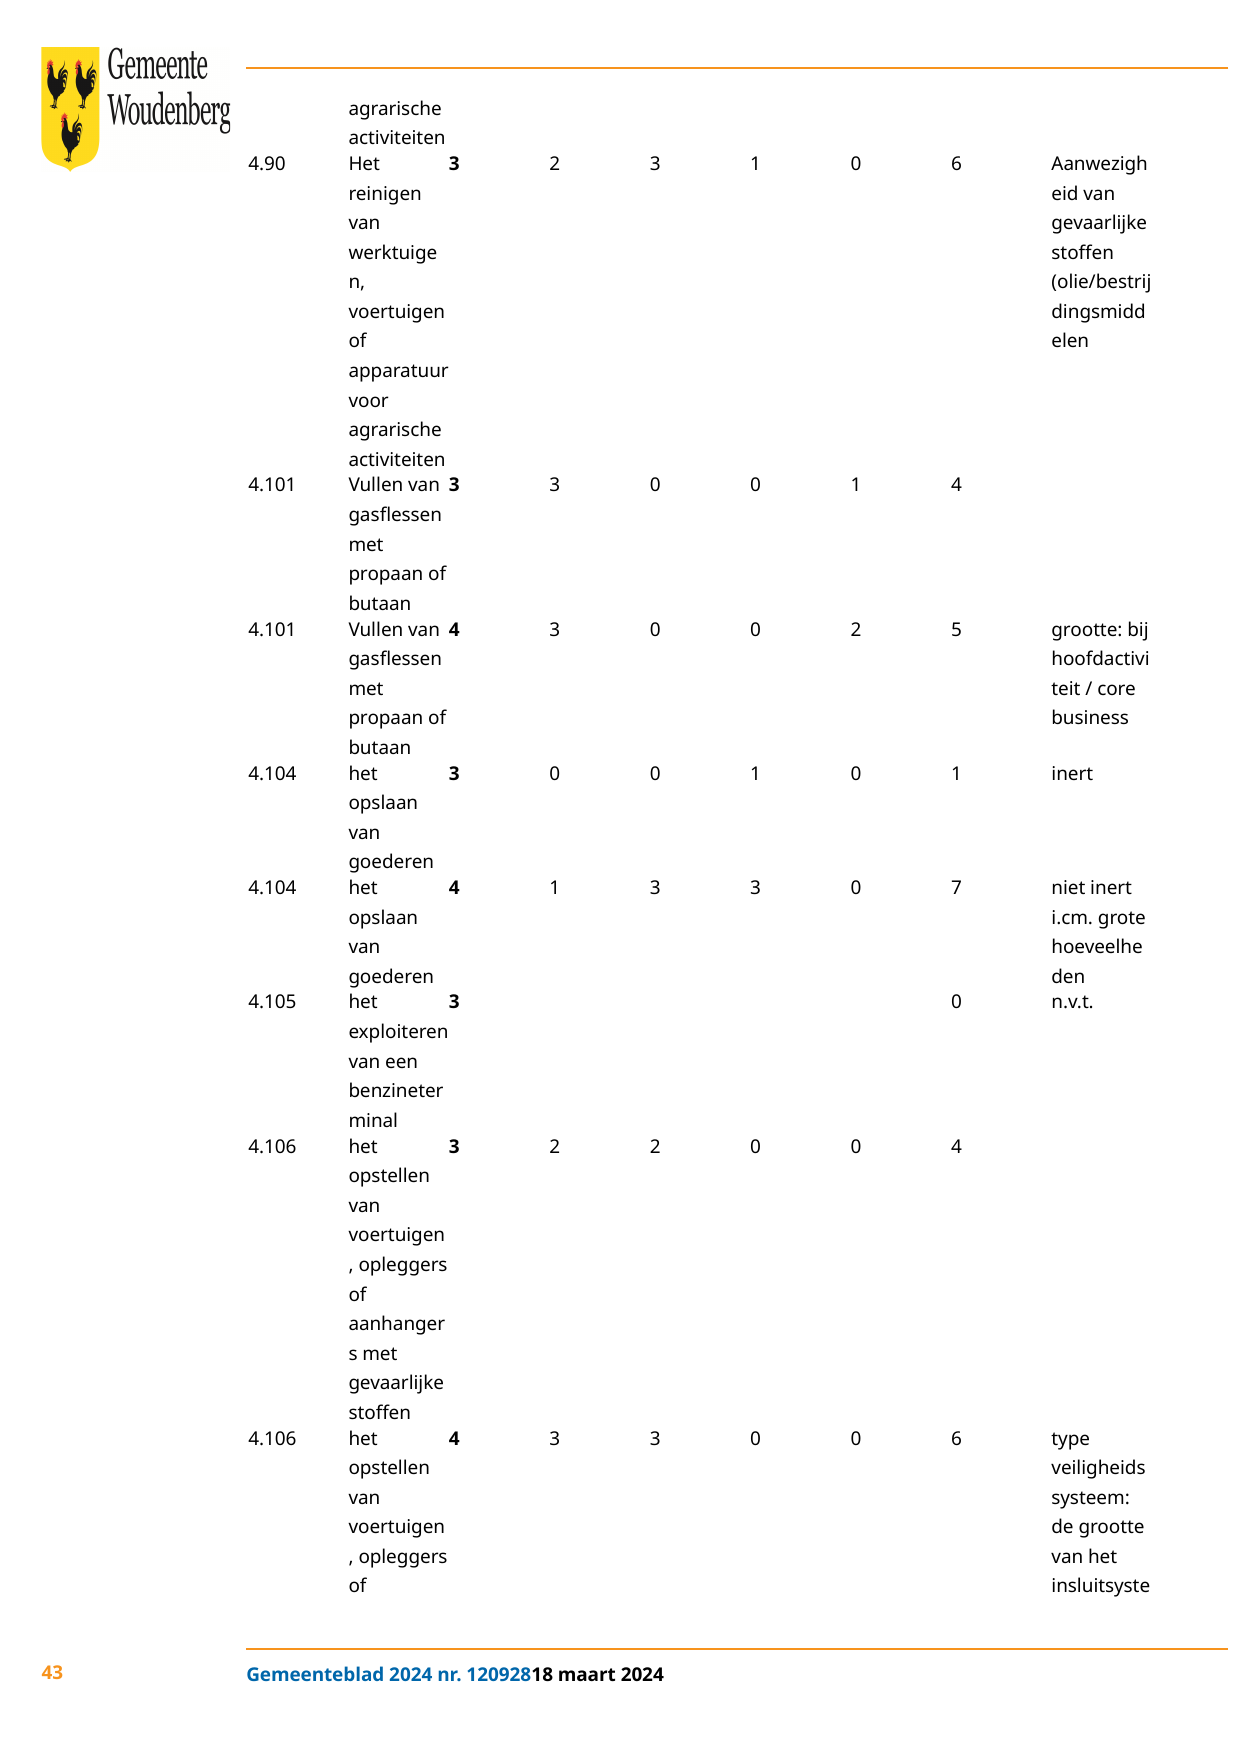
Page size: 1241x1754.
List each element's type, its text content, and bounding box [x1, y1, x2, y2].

table_cell het exploiteren van een benzineterminal [348, 989, 449, 1133]
table_cell [750, 95, 850, 150]
table_cell [449, 95, 549, 150]
table_cell inert [1051, 760, 1152, 874]
table_cell 0 [750, 1133, 850, 1425]
table_cell 4.105 [248, 989, 348, 1133]
table_cell 0 [850, 150, 951, 472]
table_cell Vullen van gasflessen met propaan of butaan [348, 616, 449, 760]
table_cell [850, 95, 951, 150]
table_cell 4.90 [248, 150, 348, 472]
table_cell [248, 95, 348, 150]
table_cell 4 [449, 874, 549, 989]
table_cell 3 [650, 874, 750, 989]
table_cell het opslaan van goederen [348, 760, 449, 874]
table_cell 0 [650, 616, 750, 760]
table_cell 0 [750, 472, 850, 616]
table_cell [850, 989, 951, 1133]
table_cell 4 [951, 1133, 1051, 1425]
table_cell 3 [650, 1425, 750, 1598]
table_cell 0 [850, 760, 951, 874]
table_cell 5 [951, 616, 1051, 760]
table_cell [750, 989, 850, 1133]
table_cell het opstellen van voertuigen, opleggers of [348, 1425, 449, 1598]
table_cell Het reinigen van werktuigen, voertuigen of apparatuur voor agrarische activiteiten [348, 150, 449, 472]
table_cell 4 [951, 472, 1051, 616]
table_cell 7 [951, 874, 1051, 989]
table_cell grootte: bij hoofdactiviteit / core business [1051, 616, 1152, 760]
table_cell 0 [549, 760, 649, 874]
table_cell 1 [750, 150, 850, 472]
table_cell 4 [449, 616, 549, 760]
table_cell 0 [850, 1133, 951, 1425]
table_cell 2 [850, 616, 951, 760]
table_cell [951, 95, 1051, 150]
table_cell n.v.t. [1051, 989, 1152, 1133]
table_cell Aanwezigheid van gevaarlijke stoffen (olie/bestrijdingsmiddelen [1051, 150, 1152, 472]
table_cell 0 [951, 989, 1051, 1133]
table_cell type veiligheidssysteem: de grootte van het insluitsyste [1051, 1425, 1152, 1598]
table_cell 0 [750, 616, 850, 760]
table_cell 4.106 [248, 1425, 348, 1598]
table_cell 0 [750, 1425, 850, 1598]
table_cell niet inert i.cm. grote hoeveelheden [1051, 874, 1152, 989]
table_cell 4 [449, 1425, 549, 1598]
table_cell 2 [549, 150, 649, 472]
table_cell 6 [951, 1425, 1051, 1598]
table_cell 1 [750, 760, 850, 874]
table_cell 2 [650, 1133, 750, 1425]
table_cell 0 [650, 760, 750, 874]
table_cell [549, 989, 649, 1133]
table_cell 3 [449, 989, 549, 1133]
table_cell 3 [549, 616, 649, 760]
table_cell 3 [549, 1425, 649, 1598]
table_cell agrarische activiteiten [348, 95, 449, 150]
table_cell 3 [449, 1133, 549, 1425]
table_cell 3 [449, 150, 549, 472]
table_cell 1 [951, 760, 1051, 874]
table_cell 2 [549, 1133, 649, 1425]
table_cell [650, 95, 750, 150]
table_cell [1051, 472, 1152, 616]
table_cell 6 [951, 150, 1051, 472]
table_cell 4.101 [248, 472, 348, 616]
table_cell 0 [850, 1425, 951, 1598]
table_cell 4.104 [248, 874, 348, 989]
table_cell 3 [449, 760, 549, 874]
table_cell 3 [449, 472, 549, 616]
table_cell 3 [650, 150, 750, 472]
picture [41, 47, 231, 172]
table_cell het opstellen van voertuigen, opleggers of aanhangers met gevaarlijke stoffen [348, 1133, 449, 1425]
table_cell Vullen van gasflessen met propaan of butaan [348, 472, 449, 616]
table_cell 4.101 [248, 616, 348, 760]
table_cell 0 [650, 472, 750, 616]
table_cell 0 [850, 874, 951, 989]
table_cell [1051, 95, 1152, 150]
table_cell 1 [850, 472, 951, 616]
table_cell [549, 95, 649, 150]
table_cell [1051, 1133, 1152, 1425]
table_cell 4.104 [248, 760, 348, 874]
table_cell het opslaan van goederen [348, 874, 449, 989]
table_cell 3 [750, 874, 850, 989]
table_cell 1 [549, 874, 649, 989]
table_cell 3 [549, 472, 649, 616]
table_cell 4.106 [248, 1133, 348, 1425]
table_cell [650, 989, 750, 1133]
